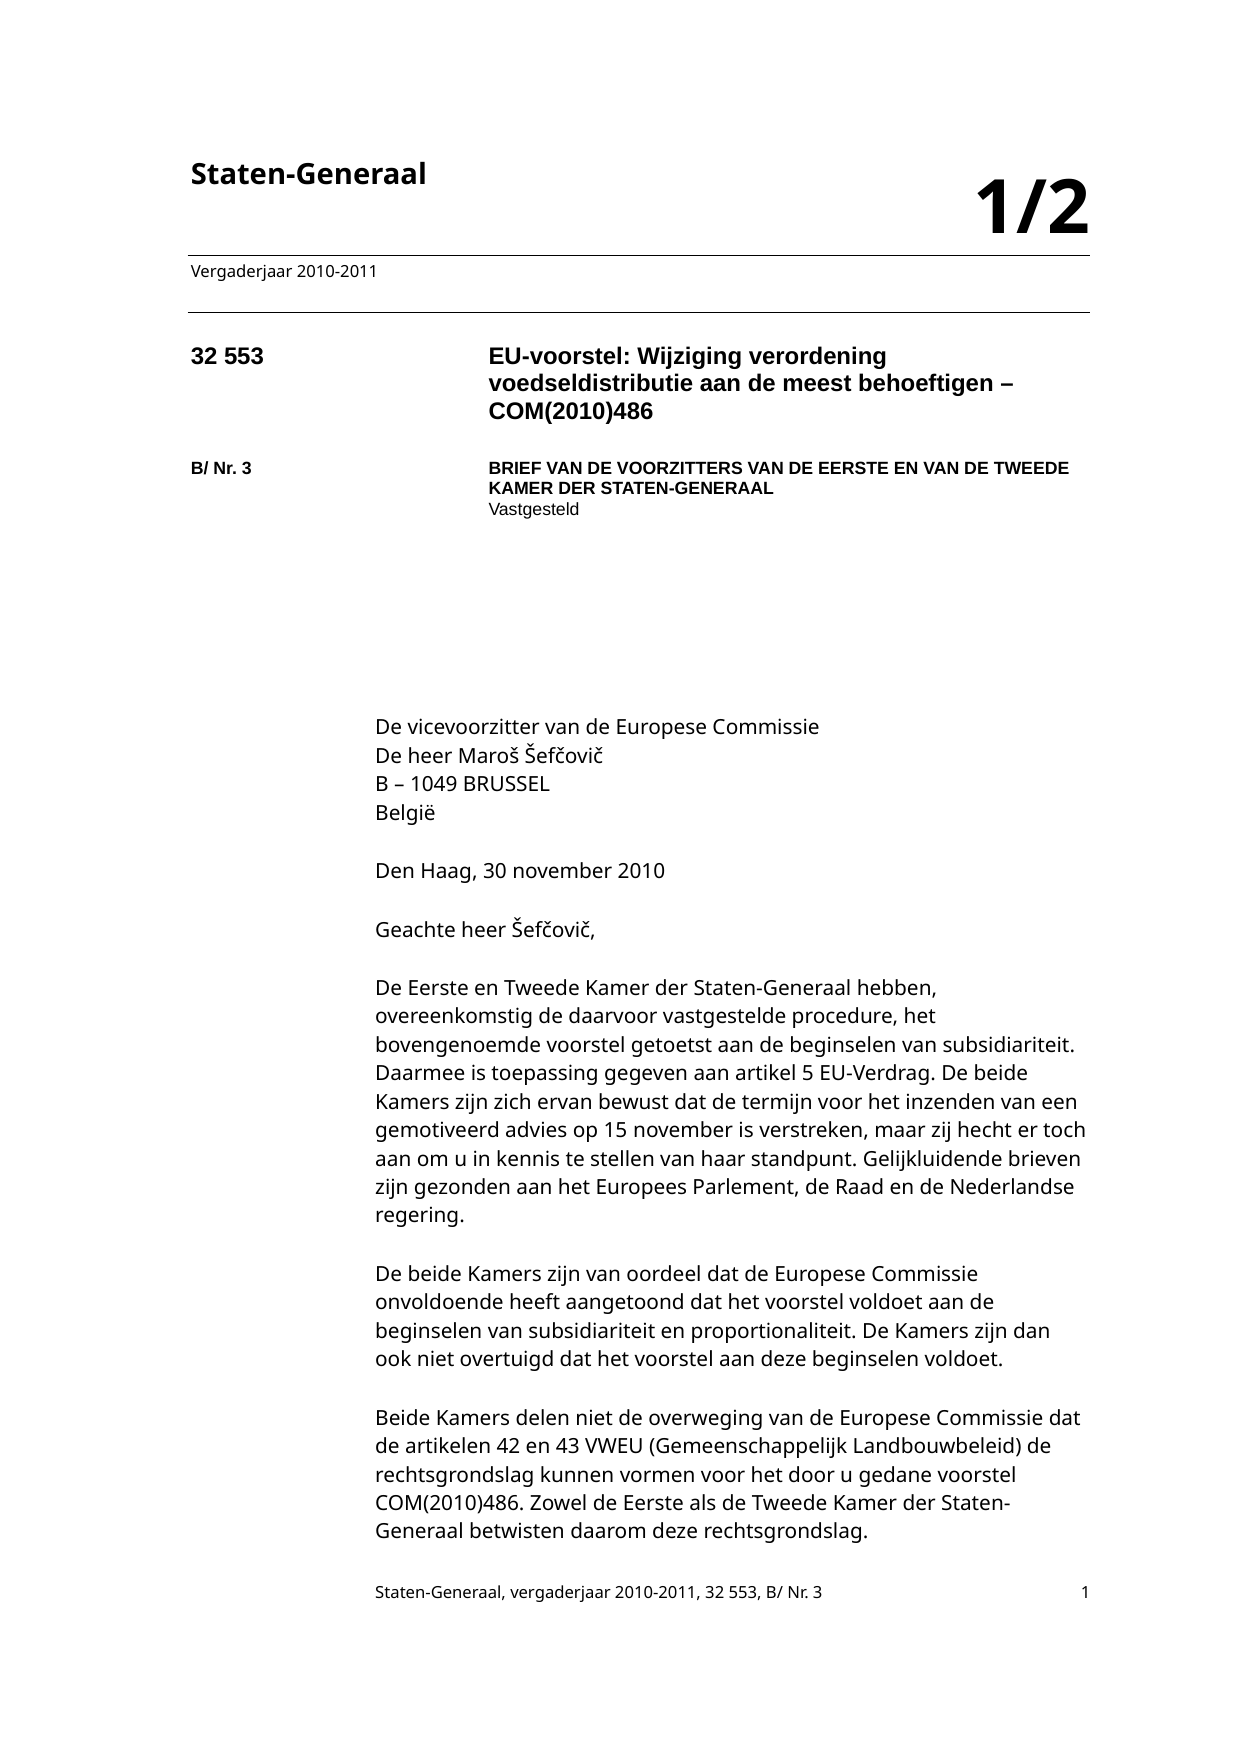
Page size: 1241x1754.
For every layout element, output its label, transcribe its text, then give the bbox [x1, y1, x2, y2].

table_cell [485, 313, 1090, 339]
text Geachte heer Šefčovič, [375, 915, 1090, 943]
text Den Haag, 30 november 2010 [375, 856, 1090, 885]
table_cell BRIEF VAN DE VOORZITTERS VAN DE EERSTE EN VAN DE TWEEDE KAMER DER STATEN-GENERAAL Vastgesteld [485, 455, 1090, 594]
text België [375, 798, 1090, 826]
table_cell B/ Nr. 3 [188, 455, 485, 594]
text De vicevoorzitter van de Europese Commissie [375, 712, 1090, 741]
table_header Staten-Generaal [188, 150, 909, 255]
table_header 1/2 [910, 150, 1090, 255]
table_cell Vergaderjaar 2010-2011 [188, 256, 485, 312]
text B – 1049 BRUSSEL [375, 769, 1090, 798]
text De Eerste en Tweede Kamer der Staten-Generaal hebben, overeenkomstig de daarvoor vastgestelde procedure, het bovengenoemde voorstel getoetst aan de beginselen van subsidiariteit. Daarmee is toepassing gegeven aan artikel 5 EU-Verdrag. De beide Kamers zijn zich ervan bewust dat de termijn voor het inzenden van een gemotiveerd advies op 15 november is verstreken, maar zij hecht er toch aan om u in kennis te stellen van haar standpunt. Gelijkluidende brieven zijn gezonden aan het Europees Parlement, de Raad en de Nederlandse regering. [375, 973, 1090, 1229]
text De beide Kamers zijn van oordeel dat de Europese Commissie onvoldoende heeft aangetoond dat het voorstel voldoet aan de beginselen van subsidiariteit en proportionaliteit. De Kamers zijn dan ook niet overtuigd dat het voorstel aan deze beginselen voldoet. [375, 1259, 1090, 1373]
table_cell [485, 256, 1090, 312]
table_cell [188, 313, 485, 339]
table_cell 32 553 [188, 339, 485, 454]
text De heer Maroš Šefčovič [375, 741, 1090, 769]
text Beide Kamers delen niet de overweging van de Europese Commissie dat de artikelen 42 en 43 VWEU (Gemeenschappelijk Landbouwbeleid) de rechtsgrondslag kunnen vormen voor het door u gedane voorstel COM(2010)486. Zowel de Eerste als de Tweede Kamer der Staten-Generaal betwisten daarom deze rechtsgrondslag. [375, 1403, 1090, 1545]
table_cell EU-voorstel: Wijziging verordening voedseldistributie aan de meest behoeftigen – COM(2010)486 [485, 339, 1090, 454]
